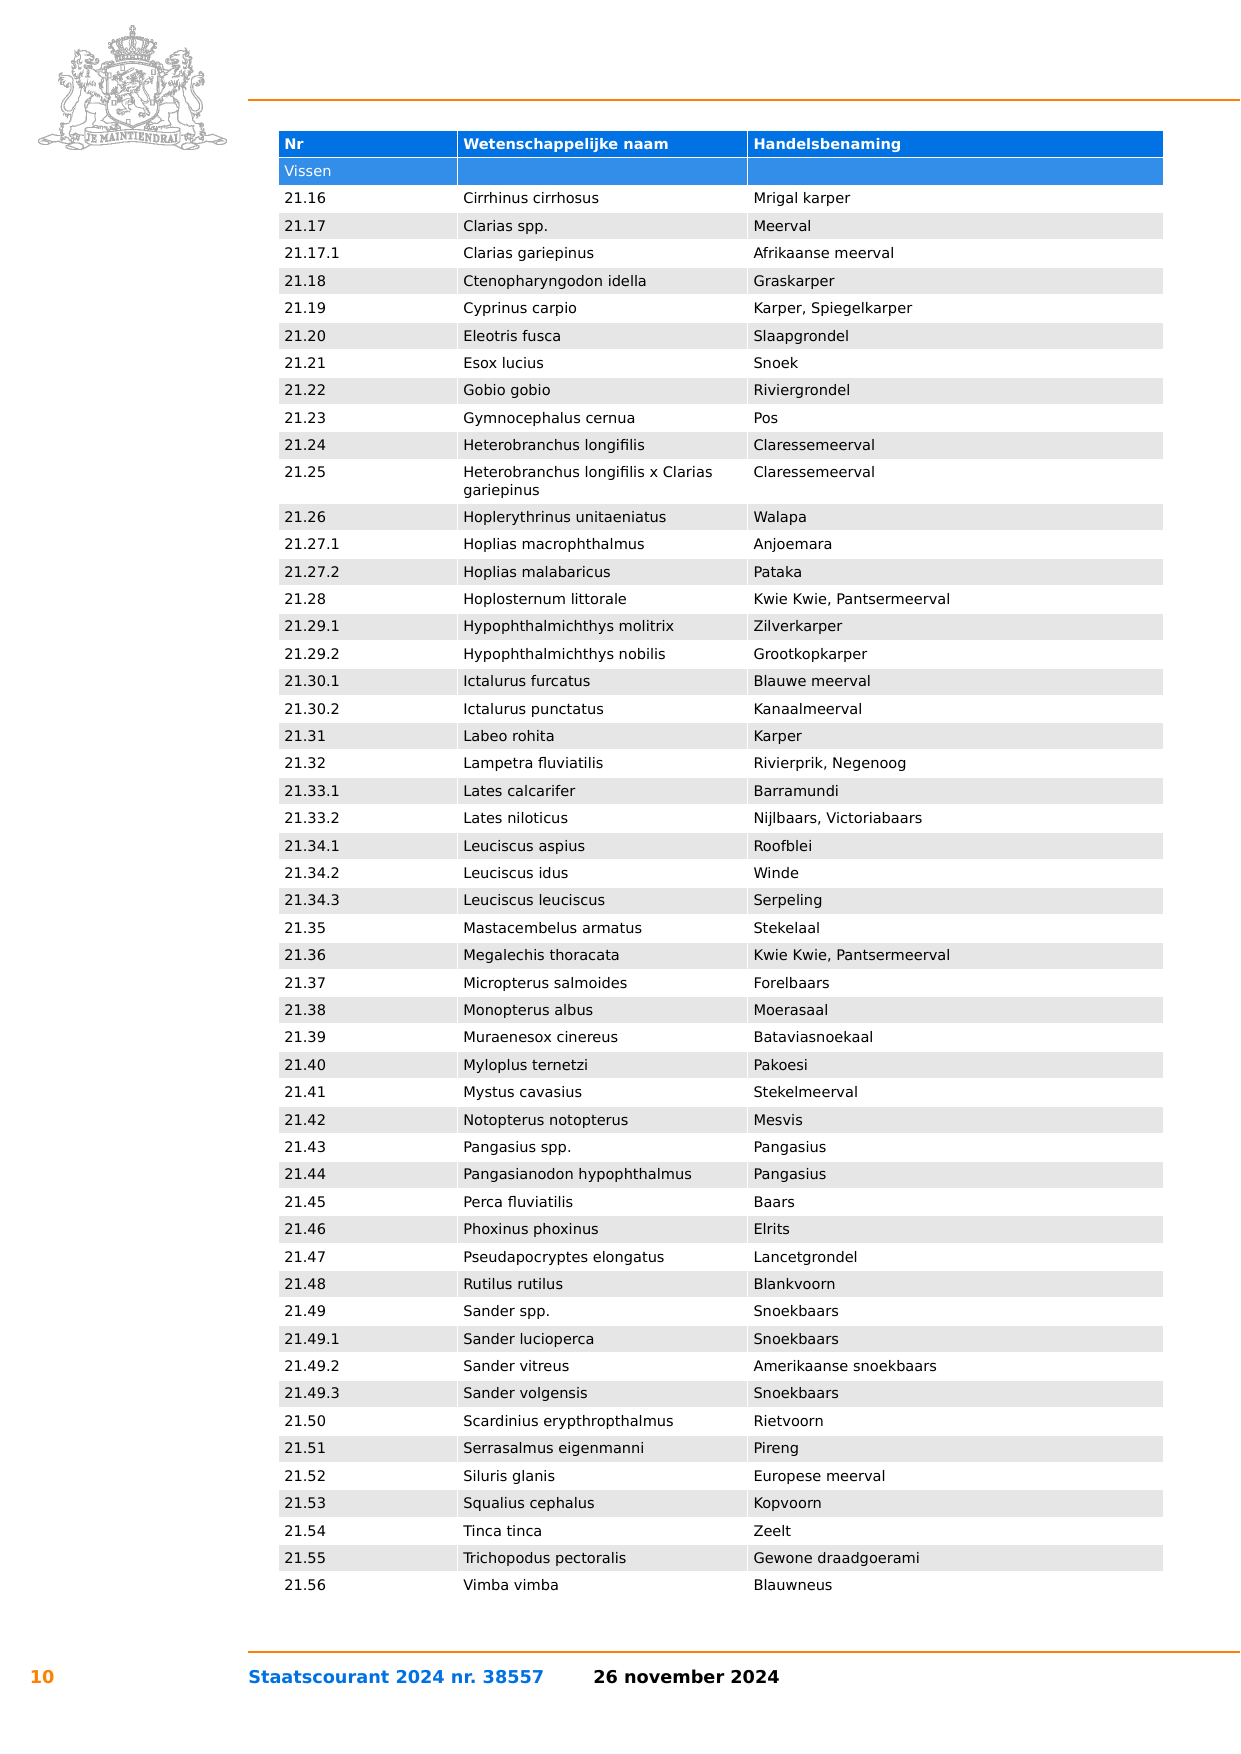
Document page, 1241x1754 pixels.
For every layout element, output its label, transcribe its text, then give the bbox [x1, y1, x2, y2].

table_cell 21.16 [279, 186, 457, 212]
table_cell Hoplerythrinus unitaeniatus [458, 504, 747, 530]
table_cell Monopterus albus [458, 997, 747, 1023]
table_cell Elrits [748, 1216, 1163, 1243]
table_cell Graskarper [748, 268, 1163, 294]
table_cell Ctenopharyngodon idella [458, 268, 747, 294]
table_cell 21.18 [279, 268, 457, 294]
table_cell Pangasius spp. [458, 1134, 747, 1161]
picture [38, 25, 227, 150]
table_cell 21.22 [279, 378, 457, 404]
table_cell 21.38 [279, 997, 457, 1023]
table_cell Pos [748, 405, 1163, 431]
table_cell Esox lucius [458, 350, 747, 376]
table_cell 21.49.2 [279, 1353, 457, 1380]
table_cell Roofblei [748, 833, 1163, 859]
table_cell Pireng [748, 1436, 1163, 1462]
table_cell 21.37 [279, 970, 457, 996]
table_cell 21.49 [279, 1299, 457, 1325]
table_cell Clarias spp. [458, 213, 747, 239]
table_cell Pangasianodon hypophthalmus [458, 1162, 747, 1188]
table_cell Pakoesi [748, 1052, 1163, 1078]
table_cell Pseudapocryptes elongatus [458, 1244, 747, 1270]
table_cell Stekelmeerval [748, 1079, 1163, 1106]
table_header Nr [279, 131, 457, 157]
table_cell Kopvoorn [748, 1490, 1163, 1517]
table_cell Siluris glanis [458, 1463, 747, 1489]
table_cell Perca fluviatilis [458, 1189, 747, 1215]
table_cell 21.50 [279, 1408, 457, 1434]
table_cell Hoplias malabaricus [458, 559, 747, 585]
table_cell Lampetra fluviatilis [458, 751, 747, 777]
table_cell 21.40 [279, 1052, 457, 1078]
table_cell Blauwe meerval [748, 669, 1163, 695]
table_cell Snoek [748, 350, 1163, 376]
table_cell 21.49.1 [279, 1326, 457, 1352]
table_cell Pangasius [748, 1134, 1163, 1161]
table_cell Claressemeerval [748, 460, 1163, 503]
table_cell 21.42 [279, 1107, 457, 1133]
table_cell Cyprinus carpio [458, 295, 747, 322]
table_cell [458, 158, 747, 185]
table_cell Heterobranchus longifilis x Clarias gariepinus [458, 460, 747, 503]
table_cell 21.20 [279, 323, 457, 349]
table_cell Karper [748, 723, 1163, 749]
table_cell 21.32 [279, 751, 457, 777]
table_cell Sander spp. [458, 1299, 747, 1325]
table_cell 21.30.2 [279, 696, 457, 722]
table_cell Zilverkarper [748, 614, 1163, 640]
table_cell 21.28 [279, 586, 457, 613]
table_cell Phoxinus phoxinus [458, 1216, 747, 1243]
table_cell Sander volgensis [458, 1381, 747, 1407]
table_cell 21.36 [279, 943, 457, 969]
table_cell Claressemeerval [748, 432, 1163, 459]
table_cell 21.51 [279, 1436, 457, 1462]
table_cell 21.27.2 [279, 559, 457, 585]
table_cell Muraenesox cinereus [458, 1025, 747, 1051]
table_cell 21.17 [279, 213, 457, 239]
table_cell Riviergrondel [748, 378, 1163, 404]
table_cell Amerikaanse snoekbaars [748, 1353, 1163, 1380]
table_cell Karper, Spiegelkarper [748, 295, 1163, 322]
table_cell Lates calcarifer [458, 778, 747, 804]
table_cell 21.29.1 [279, 614, 457, 640]
table_cell Trichopodus pectoralis [458, 1545, 747, 1571]
table_cell 21.55 [279, 1545, 457, 1571]
table_cell 21.34.2 [279, 860, 457, 887]
table_cell 21.30.1 [279, 669, 457, 695]
table_cell Hoplias macrophthalmus [458, 531, 747, 558]
table_cell Vissen [279, 158, 457, 185]
table_cell Vimba vimba [458, 1573, 747, 1599]
table_cell Meerval [748, 213, 1163, 239]
table_cell 21.35 [279, 915, 457, 941]
table_cell 21.34.1 [279, 833, 457, 859]
table_cell Squalius cephalus [458, 1490, 747, 1517]
table_cell Rutilus rutilus [458, 1271, 747, 1297]
table_cell 21.52 [279, 1463, 457, 1489]
table_cell Cirrhinus cirrhosus [458, 186, 747, 212]
table_cell 21.53 [279, 1490, 457, 1517]
table_cell Snoekbaars [748, 1326, 1163, 1352]
table_cell 21.39 [279, 1025, 457, 1051]
table_cell Eleotris fusca [458, 323, 747, 349]
table_cell Serpeling [748, 888, 1163, 914]
table_cell Barramundi [748, 778, 1163, 804]
table_cell Megalechis thoracata [458, 943, 747, 969]
table_cell 21.34.3 [279, 888, 457, 914]
table_cell Blauwneus [748, 1573, 1163, 1599]
table_cell 21.29.2 [279, 641, 457, 667]
table_cell 21.24 [279, 432, 457, 459]
table_cell Winde [748, 860, 1163, 887]
table_cell Pataka [748, 559, 1163, 585]
table_cell Blankvoorn [748, 1271, 1163, 1297]
table_cell Leuciscus aspius [458, 833, 747, 859]
table_cell Anjoemara [748, 531, 1163, 558]
table_cell Mrigal karper [748, 186, 1163, 212]
table_cell 21.46 [279, 1216, 457, 1243]
table_cell Micropterus salmoides [458, 970, 747, 996]
table_cell Notopterus notopterus [458, 1107, 747, 1133]
table_cell 21.56 [279, 1573, 457, 1599]
table_cell Walapa [748, 504, 1163, 530]
table_cell Ictalurus punctatus [458, 696, 747, 722]
table_cell Europese meerval [748, 1463, 1163, 1489]
table_cell Mastacembelus armatus [458, 915, 747, 941]
table_header Handelsbenaming [748, 131, 1163, 157]
table_cell 21.48 [279, 1271, 457, 1297]
table_cell Hypophthalmichthys molitrix [458, 614, 747, 640]
table_cell 21.17.1 [279, 241, 457, 267]
table_cell Heterobranchus longifilis [458, 432, 747, 459]
table_cell Gymnocephalus cernua [458, 405, 747, 431]
table_cell 21.33.2 [279, 805, 457, 832]
table_cell Bataviasnoekaal [748, 1025, 1163, 1051]
table_cell Kwie Kwie, Pantsermeerval [748, 943, 1163, 969]
table_cell Rietvoorn [748, 1408, 1163, 1434]
table_cell Serrasalmus eigenmanni [458, 1436, 747, 1462]
table_cell Hoplosternum littorale [458, 586, 747, 613]
table_cell 21.19 [279, 295, 457, 322]
table_cell Forelbaars [748, 970, 1163, 996]
table_cell Snoekbaars [748, 1299, 1163, 1325]
table_cell Gewone draadgoerami [748, 1545, 1163, 1571]
table_cell 21.45 [279, 1189, 457, 1215]
table_cell 21.33.1 [279, 778, 457, 804]
table_cell 21.25 [279, 460, 457, 503]
table_cell Labeo rohita [458, 723, 747, 749]
table_cell Lancetgrondel [748, 1244, 1163, 1270]
table_cell Leuciscus leuciscus [458, 888, 747, 914]
table_cell Snoekbaars [748, 1381, 1163, 1407]
table_cell Kanaalmeerval [748, 696, 1163, 722]
table_cell 21.41 [279, 1079, 457, 1106]
table_cell Mesvis [748, 1107, 1163, 1133]
table_cell Kwie Kwie, Pantsermeerval [748, 586, 1163, 613]
table_cell Clarias gariepinus [458, 241, 747, 267]
table_cell Slaapgrondel [748, 323, 1163, 349]
table_cell 21.43 [279, 1134, 457, 1161]
table_cell 21.26 [279, 504, 457, 530]
table_cell Tinca tinca [458, 1518, 747, 1544]
table_cell Sander vitreus [458, 1353, 747, 1380]
table_cell Lates niloticus [458, 805, 747, 832]
table_cell Rivierprik, Negenoog [748, 751, 1163, 777]
table_cell 21.47 [279, 1244, 457, 1270]
table_cell Hypophthalmichthys nobilis [458, 641, 747, 667]
table_cell 21.31 [279, 723, 457, 749]
table_cell 21.27.1 [279, 531, 457, 558]
table_cell 21.21 [279, 350, 457, 376]
table_cell Leuciscus idus [458, 860, 747, 887]
table_cell 21.54 [279, 1518, 457, 1544]
table_cell Gobio gobio [458, 378, 747, 404]
table_cell Grootkopkarper [748, 641, 1163, 667]
table_cell Scardinius erypthropthalmus [458, 1408, 747, 1434]
table_cell 21.23 [279, 405, 457, 431]
table_cell Mystus cavasius [458, 1079, 747, 1106]
table_cell Myloplus ternetzi [458, 1052, 747, 1078]
table_cell Nijlbaars, Victoriabaars [748, 805, 1163, 832]
table_cell Stekelaal [748, 915, 1163, 941]
table_cell Ictalurus furcatus [458, 669, 747, 695]
table_cell Sander lucioperca [458, 1326, 747, 1352]
table_cell Baars [748, 1189, 1163, 1215]
table_cell Zeelt [748, 1518, 1163, 1544]
table_cell Pangasius [748, 1162, 1163, 1188]
table_cell [748, 158, 1163, 185]
table_header Wetenschappelijke naam [458, 131, 747, 157]
table_cell Afrikaanse meerval [748, 241, 1163, 267]
table_cell 21.49.3 [279, 1381, 457, 1407]
table_cell Moerasaal [748, 997, 1163, 1023]
table_cell 21.44 [279, 1162, 457, 1188]
